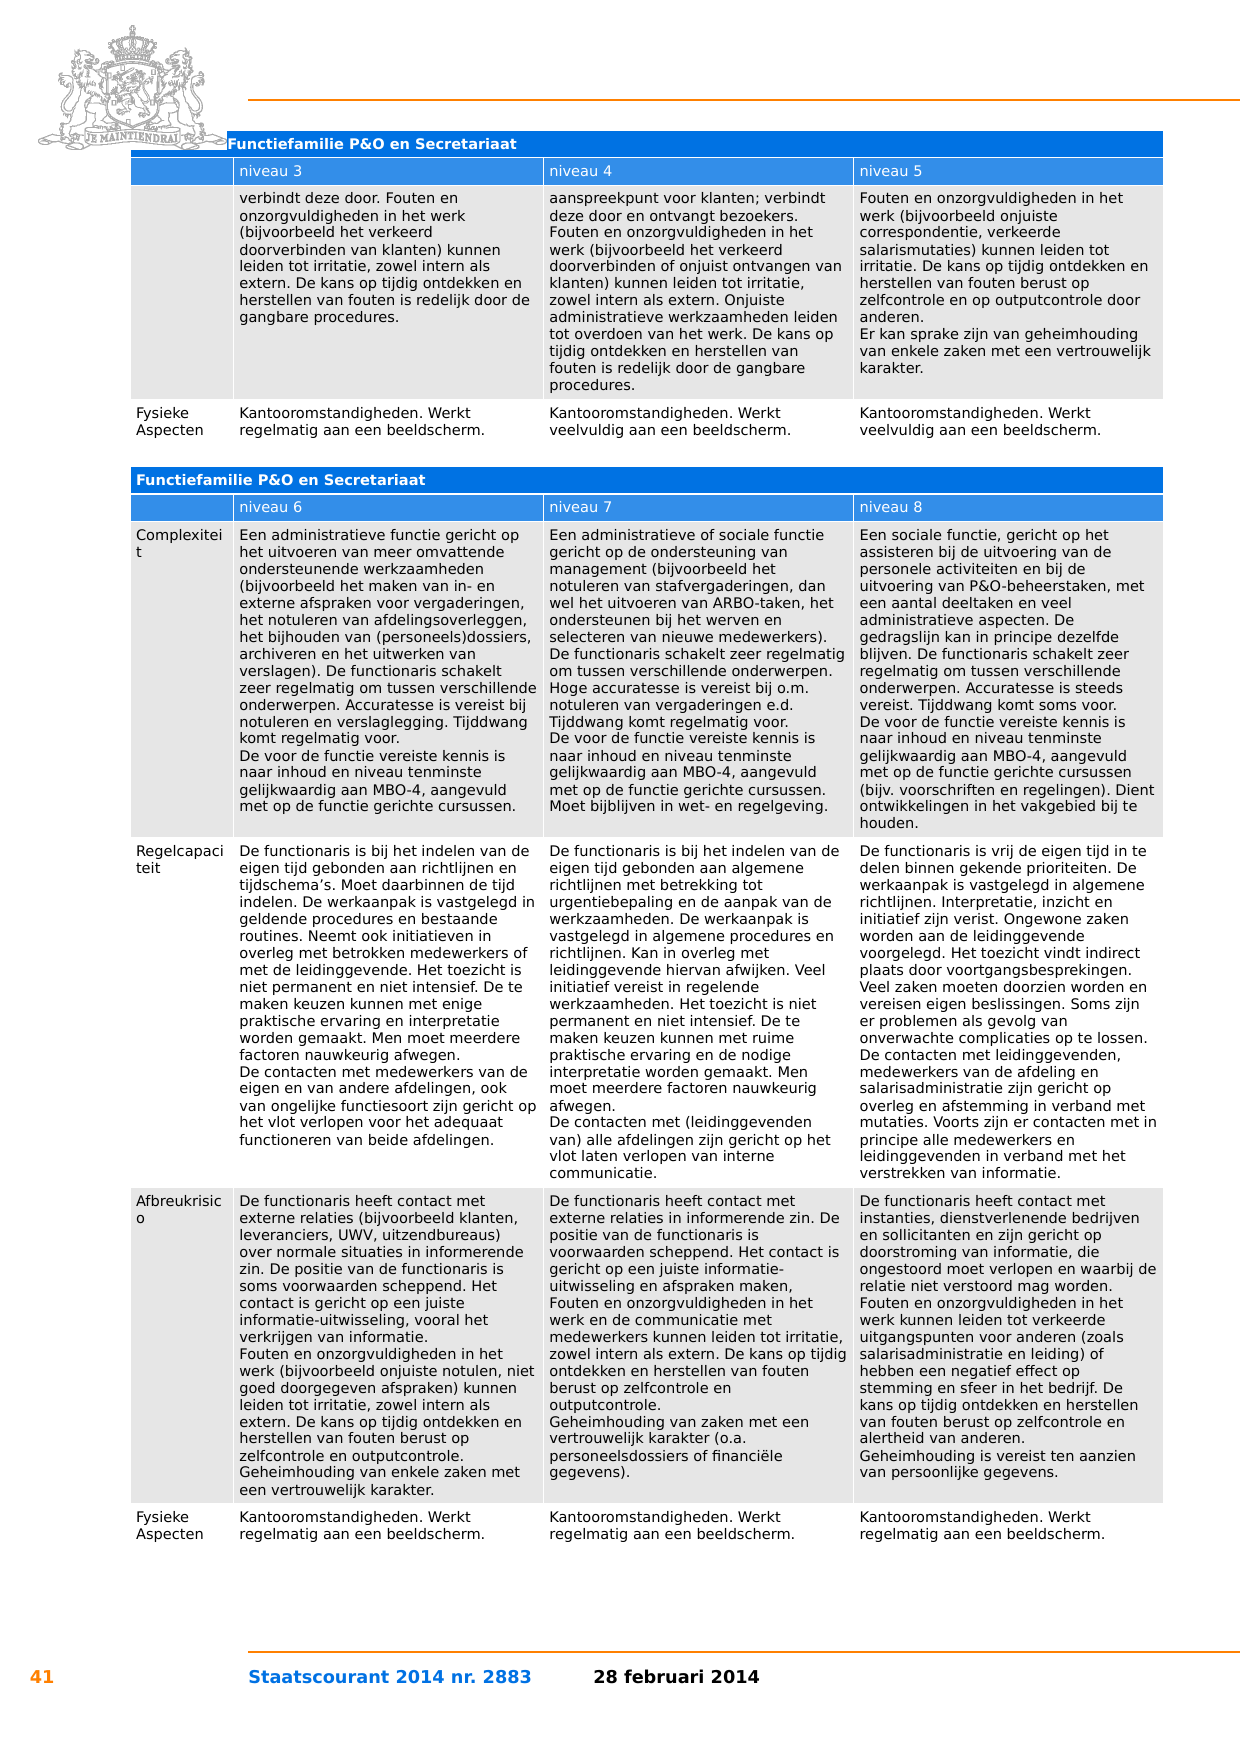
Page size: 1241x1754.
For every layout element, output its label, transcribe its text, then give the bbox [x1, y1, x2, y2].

table_cell Complexiteit [131, 522, 233, 837]
table_cell Kantooromstandigheden. Werkt regelmatig aan een beeldscherm. [854, 1504, 1163, 1547]
table_cell Fysieke Aspecten [131, 400, 233, 443]
picture [38, 25, 227, 150]
table_cell Fouten en onzorgvuldigheden in het werk (bijvoorbeeld onjuiste correspondentie, verkeerde salarismutaties) kunnen leiden tot irritatie. De kans op tijdig ontdekken en herstellen van fouten berust op zelfcontrole en op outputcontrole door anderen. Er kan sprake zijn van geheimhouding van enkele zaken met een vertrouwelijk karakter. [854, 186, 1163, 399]
table_cell De functionaris heeft contact met instanties, dienstverlenende bedrijven en sollicitanten en zijn gericht op doorstroming van informatie, die ongestoord moet verlopen en waarbij de relatie niet verstoord mag worden. Fouten en onzorgvuldigheden in het werk kunnen leiden tot verkeerde uitgangspunten voor anderen (zoals salarisadministratie en leiding) of hebben een negatief effect op stemming en sfeer in het bedrijf. De kans op tijdig ontdekken en herstellen van fouten berust op zelfcontrole en alertheid van anderen. Geheimhouding is vereist ten aanzien van persoonlijke gegevens. [854, 1188, 1163, 1503]
table_cell Kantooromstandigheden. Werkt veelvuldig aan een beeldscherm. [544, 400, 853, 443]
table_cell Fysieke Aspecten [131, 1504, 233, 1547]
table_cell niveau 5 [854, 158, 1163, 185]
table_cell [131, 158, 233, 185]
table_cell niveau 7 [544, 495, 853, 521]
table_cell niveau 3 [234, 158, 543, 185]
table_cell Kantooromstandigheden. Werkt regelmatig aan een beeldscherm. [234, 400, 543, 443]
table_cell Kantooromstandigheden. Werkt regelmatig aan een beeldscherm. [234, 1504, 543, 1547]
table_cell Een administratieve of sociale functie gericht op de ondersteuning van management (bijvoorbeeld het notuleren van stafvergaderingen, dan wel het uitvoeren van ARBO-taken, het ondersteunen bij het werven en selecteren van nieuwe medewerkers). De functionaris schakelt zeer regelmatig om tussen verschillende onderwerpen. Hoge accuratesse is vereist bij o.m. notuleren van vergaderingen e.d. Tijddwang komt regelmatig voor. De voor de functie vereiste kennis is naar inhoud en niveau tenminste gelijkwaardig aan MBO-4, aangevuld met op de functie gerichte cursussen. Moet bijblijven in wet- en regelgeving. [544, 522, 853, 837]
table_cell niveau 8 [854, 495, 1163, 521]
table_cell aanspreekpunt voor klanten; verbindt deze door en ontvangt bezoekers. Fouten en onzorgvuldigheden in het werk (bijvoorbeeld het verkeerd doorverbinden of onjuist ontvangen van klanten) kunnen leiden tot irritatie, zowel intern als extern. Onjuiste administratieve werkzaamheden leiden tot overdoen van het werk. De kans op tijdig ontdekken en herstellen van fouten is redelijk door de gangbare procedures. [544, 186, 853, 399]
table_cell [131, 495, 233, 521]
table_cell Kantooromstandigheden. Werkt regelmatig aan een beeldscherm. [544, 1504, 853, 1547]
table_header Functiefamilie P&O en Secretariaat [131, 467, 1163, 493]
table_cell Een administratieve functie gericht op het uitvoeren van meer omvattende ondersteunende werkzaamheden (bijvoorbeeld het maken van in- en externe afspraken voor vergaderingen, het notuleren van afdelingsoverleggen, het bijhouden van (personeels)dossiers, archiveren en het uitwerken van verslagen). De functionaris schakelt zeer regelmatig om tussen verschillende onderwerpen. Accuratesse is vereist bij notuleren en verslaglegging. Tijddwang komt regelmatig voor. De voor de functie vereiste kennis is naar inhoud en niveau tenminste gelijkwaardig aan MBO-4, aangevuld met op de functie gerichte cursussen. [234, 522, 543, 837]
table_cell De functionaris is vrij de eigen tijd in te delen binnen gekende prioriteiten. De werkaanpak is vastgelegd in algemene richtlijnen. Interpretatie, inzicht en initiatief zijn verist. Ongewone zaken worden aan de leidinggevende voorgelegd. Het toezicht vindt indirect plaats door voortgangsbesprekingen. Veel zaken moeten doorzien worden en vereisen eigen beslissingen. Soms zijn er problemen als gevolg van onverwachte complicaties op te lossen. De contacten met leidinggevenden, medewerkers van de afdeling en salarisadministratie zijn gericht op overleg en afstemming in verband met mutaties. Voorts zijn er contacten met in principe alle medewerkers en leidinggevenden in verband met het verstrekken van informatie. [854, 838, 1163, 1187]
table_cell niveau 6 [234, 495, 543, 521]
table_cell verbindt deze door. Fouten en onzorgvuldigheden in het werk (bijvoorbeeld het verkeerd doorverbinden van klanten) kunnen leiden tot irritatie, zowel intern als extern. De kans op tijdig ontdekken en herstellen van fouten is redelijk door de gangbare procedures. [234, 186, 543, 399]
table_cell De functionaris is bij het indelen van de eigen tijd gebonden aan richtlijnen en tijdschema’s. Moet daarbinnen de tijd indelen. De werkaanpak is vastgelegd in geldende procedures en bestaande routines. Neemt ook initiatieven in overleg met betrokken medewerkers of met de leidinggevende. Het toezicht is niet permanent en niet intensief. De te maken keuzen kunnen met enige praktische ervaring en interpretatie worden gemaakt. Men moet meerdere factoren nauwkeurig afwegen. De contacten met medewerkers van de eigen en van andere afdelingen, ook van ongelijke functiesoort zijn gericht op het vlot verlopen voor het adequaat functioneren van beide afdelingen. [234, 838, 543, 1187]
table_cell Een sociale functie, gericht op het assisteren bij de uitvoering van de personele activiteiten en bij de uitvoering van P&O-beheerstaken, met een aantal deeltaken en veel administratieve aspecten. De gedragslijn kan in principe dezelfde blijven. De functionaris schakelt zeer regelmatig om tussen verschillende onderwerpen. Accuratesse is steeds vereist. Tijddwang komt soms voor. De voor de functie vereiste kennis is naar inhoud en niveau tenminste gelijkwaardig aan MBO-4, aangevuld met op de functie gerichte cursussen (bijv. voorschriften en regelingen). Dient ontwikkelingen in het vakgebied bij te houden. [854, 522, 1163, 837]
table_header Functiefamilie P&O en Secretariaat [131, 131, 1163, 157]
table_cell [131, 186, 233, 399]
table_cell De functionaris is bij het indelen van de eigen tijd gebonden aan algemene richtlijnen met betrekking tot urgentiebepaling en de aanpak van de werkzaamheden. De werkaanpak is vastgelegd in algemene procedures en richtlijnen. Kan in overleg met leidinggevende hiervan afwijken. Veel initiatief vereist in regelende werkzaamheden. Het toezicht is niet permanent en niet intensief. De te maken keuzen kunnen met ruime praktische ervaring en de nodige interpretatie worden gemaakt. Men moet meerdere factoren nauwkeurig afwegen. De contacten met (leidinggevenden van) alle afdelingen zijn gericht op het vlot laten verlopen van interne communicatie. [544, 838, 853, 1187]
table_cell Afbreukrisico [131, 1188, 233, 1503]
table_cell niveau 4 [544, 158, 853, 185]
table_cell De functionaris heeft contact met externe relaties (bijvoorbeeld klanten, leveranciers, UWV, uitzendbureaus) over normale situaties in informerende zin. De positie van de functionaris is soms voorwaarden scheppend. Het contact is gericht op een juiste informatie-uitwisseling, vooral het verkrijgen van informatie. Fouten en onzorgvuldigheden in het werk (bijvoorbeeld onjuiste notulen, niet goed doorgegeven afspraken) kunnen leiden tot irritatie, zowel intern als extern. De kans op tijdig ontdekken en herstellen van fouten berust op zelfcontrole en outputcontrole. Geheimhouding van enkele zaken met een vertrouwelijk karakter. [234, 1188, 543, 1503]
table_cell Regelcapaciteit [131, 838, 233, 1187]
table_cell De functionaris heeft contact met externe relaties in informerende zin. De positie van de functionaris is voorwaarden scheppend. Het contact is gericht op een juiste informatie-uitwisseling en afspraken maken, Fouten en onzorgvuldigheden in het werk en de communicatie met medewerkers kunnen leiden tot irritatie, zowel intern als extern. De kans op tijdig ontdekken en herstellen van fouten berust op zelfcontrole en outputcontrole. Geheimhouding van zaken met een vertrouwelijk karakter (o.a. personeelsdossiers of financiële gegevens). [544, 1188, 853, 1503]
table_cell Kantooromstandigheden. Werkt veelvuldig aan een beeldscherm. [854, 400, 1163, 443]
